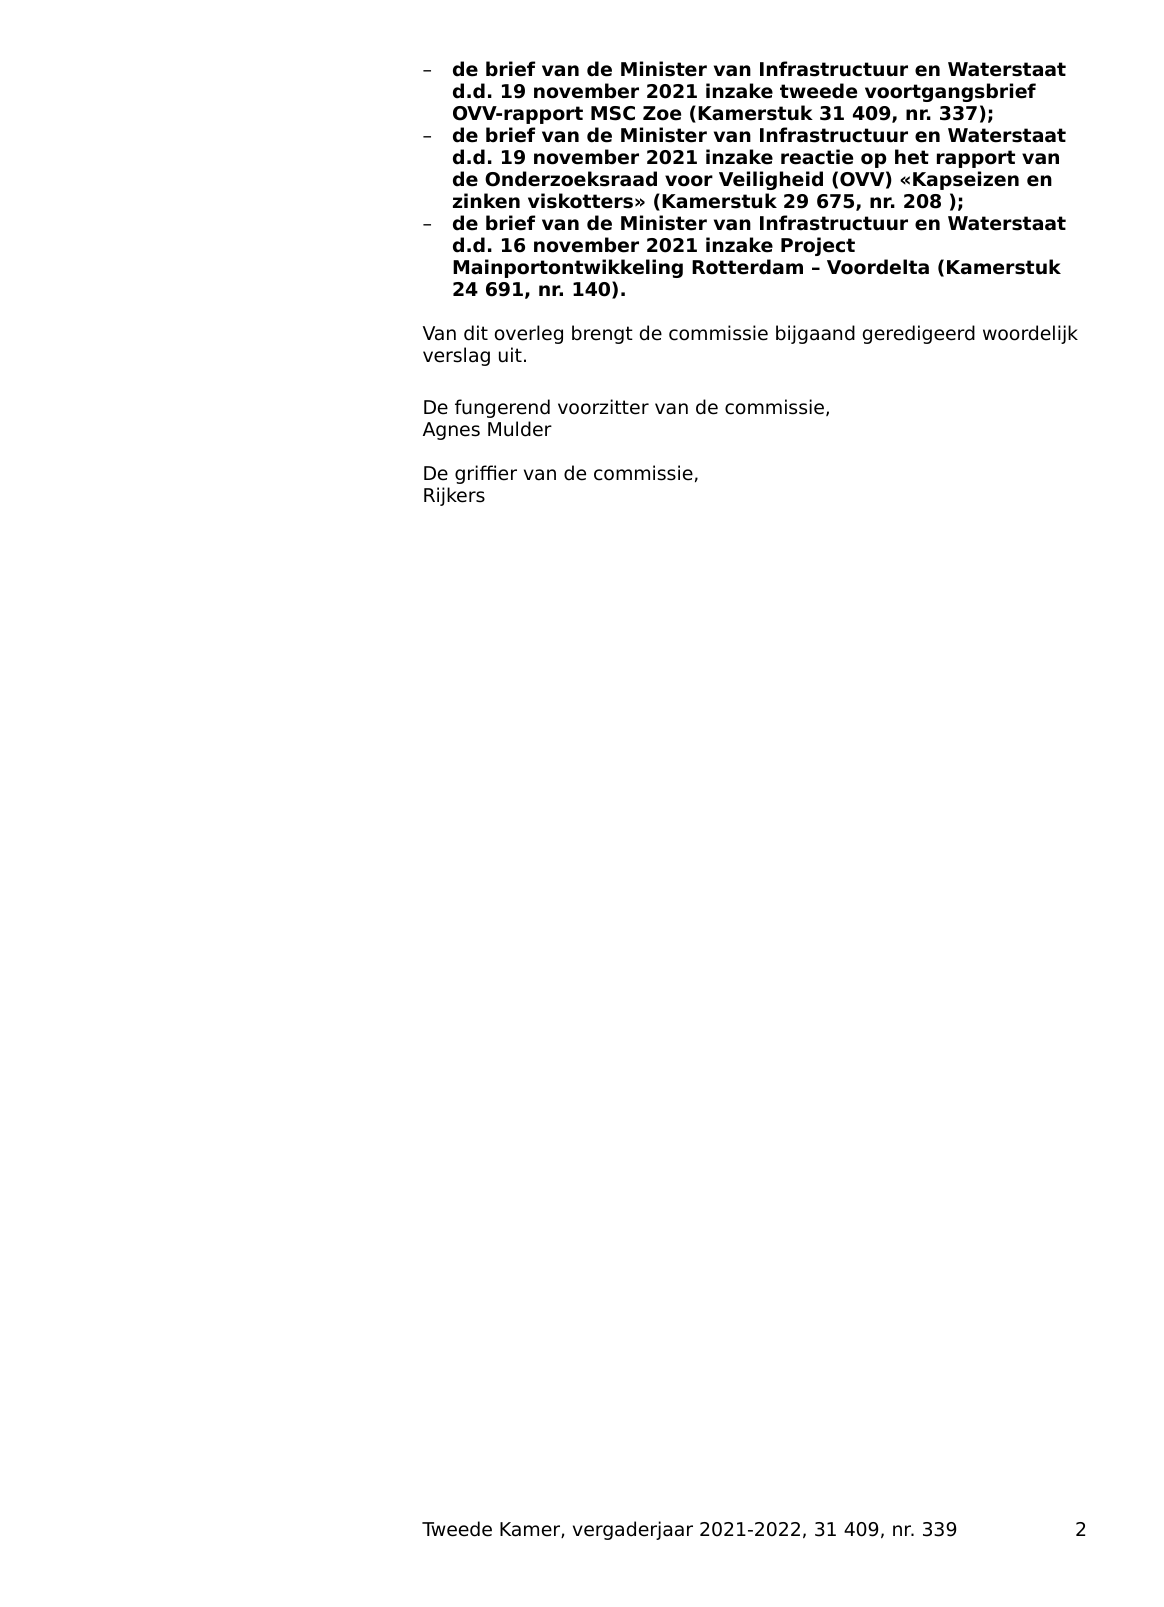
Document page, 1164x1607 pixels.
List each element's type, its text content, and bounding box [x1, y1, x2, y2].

text Van dit overleg brengt de commissie bijgaand geredigeerd woordelijk verslag uit. [422, 323, 1087, 367]
text De griffier van de commissie, Rijkers [422, 463, 1087, 507]
text De fungerend voorzitter van de commissie, Agnes Mulder [422, 397, 1087, 441]
text – de brief van de Minister van Infrastructuur en Waterstaat d.d. 16 november 2021 inzake Project Mainportontwikkeling Rotterdam – Voordelta (Kamerstuk 24 691, nr. 140). [422, 213, 1087, 301]
text – de brief van de Minister van Infrastructuur en Waterstaat d.d. 19 november 2021 inzake tweede voortgangsbrief OVV-rapport MSC Zoe (Kamerstuk 31 409, nr. 337); [422, 59, 1087, 125]
text – de brief van de Minister van Infrastructuur en Waterstaat d.d. 19 november 2021 inzake reactie op het rapport van de Onderzoeksraad voor Veiligheid (OVV) «Kapseizen en zinken viskotters» (Kamerstuk 29 675, nr. 208 ); [422, 125, 1087, 213]
